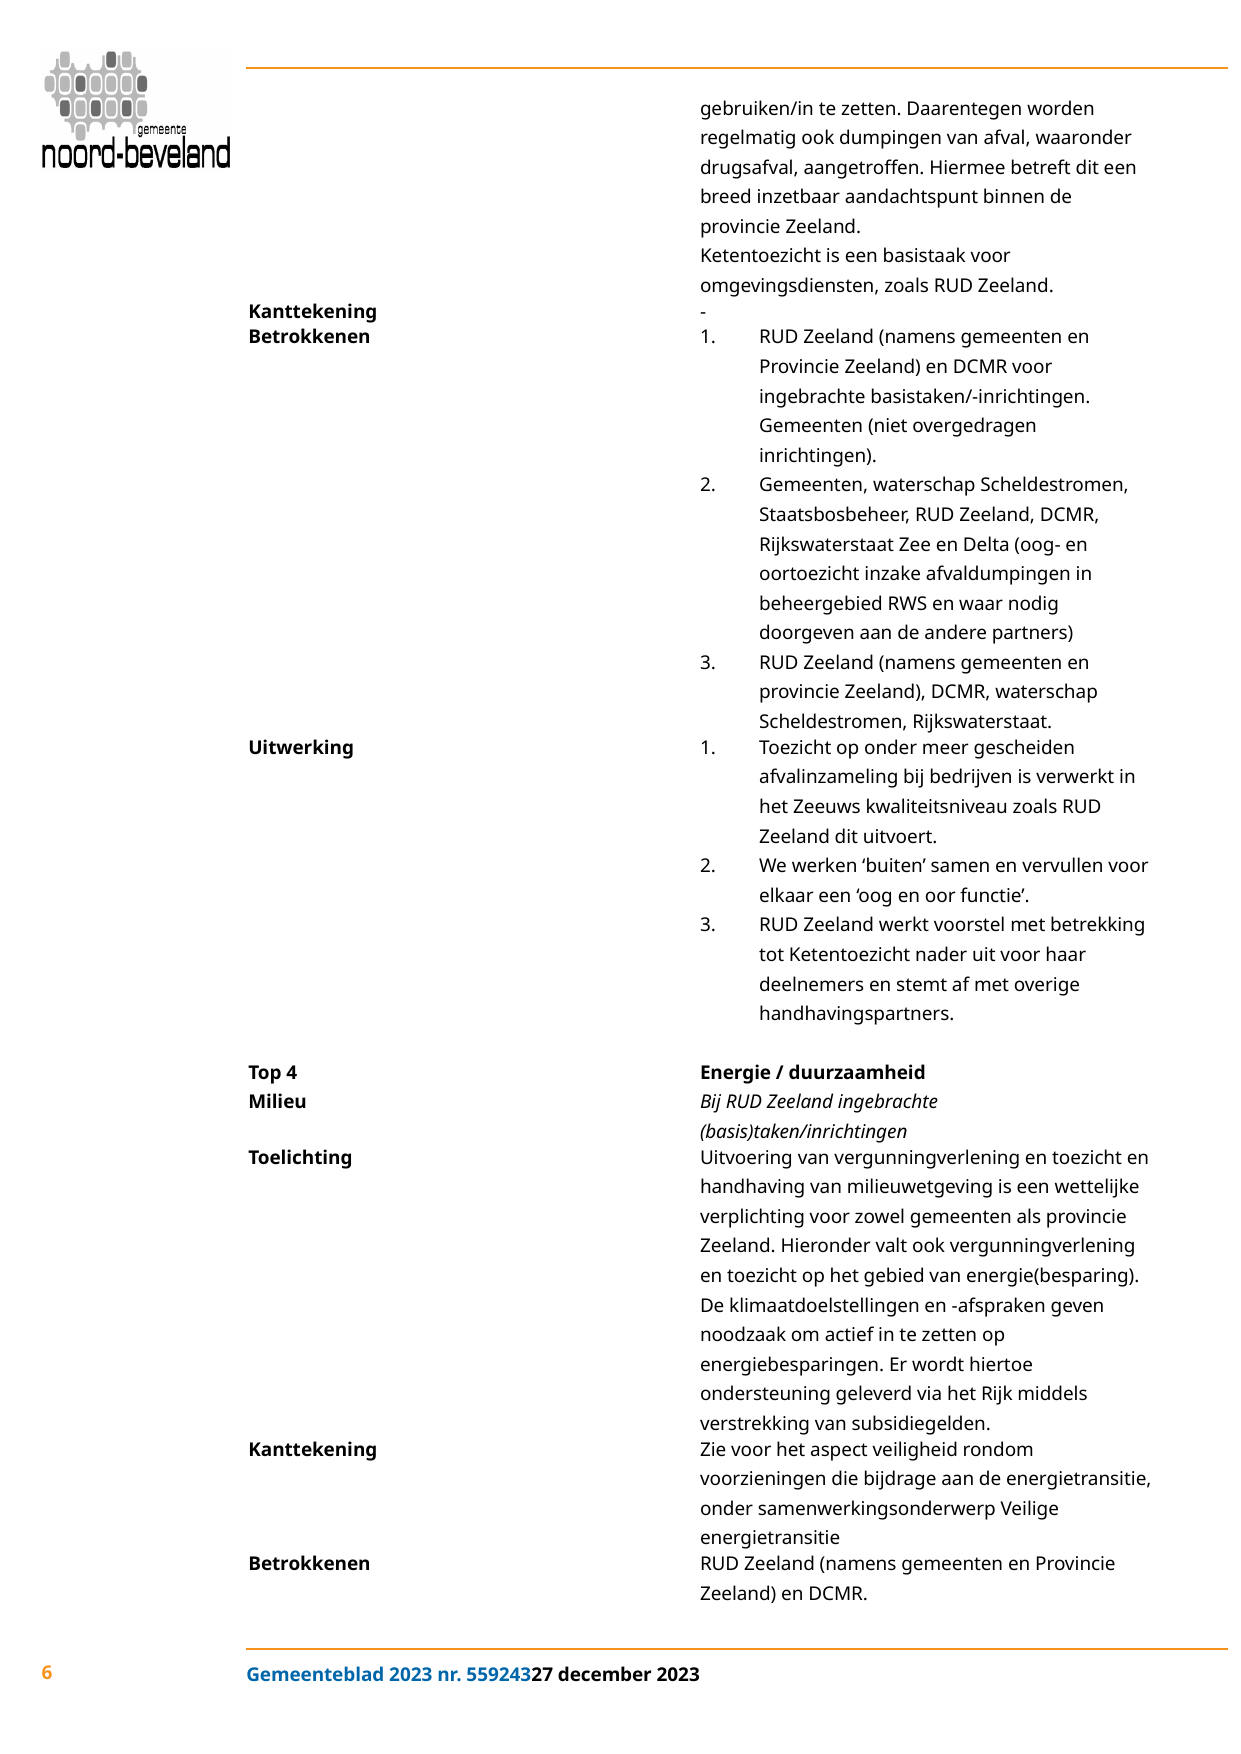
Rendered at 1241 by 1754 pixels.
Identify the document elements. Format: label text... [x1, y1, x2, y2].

table_cell - [700, 298, 1152, 324]
table_header Energie / duurzaamheid Bij RUD Zeeland ingebrachte (basis)taken/inrichtingen [700, 1059, 1152, 1144]
table_cell [248, 95, 700, 298]
table_cell Betrokkenen [248, 324, 700, 734]
table_cell gebruiken/in te zetten. Daarentegen worden regelmatig ook dumpingen van afval, waaronder drugsafval, aangetroffen. Hiermee betreft dit een breed inzetbaar aandachtspunt binnen de provincie Zeeland. Ketentoezicht is een basistaak voor omgevingsdiensten, zoals RUD Zeeland. [700, 95, 1152, 298]
table_cell Kanttekening [248, 1436, 700, 1550]
table_cell Zie voor het aspect veiligheid rondom voorzieningen die bijdrage aan de energietransitie, onder samenwerkingsonderwerp Veilige energietransitie [700, 1436, 1152, 1550]
table_cell RUD Zeeland (namens gemeenten en Provincie Zeeland) en DCMR voor ingebrachte basistaken/-inrichtingen. Gemeenten (niet overgedragen inrichtingen). Gemeenten, waterschap Scheldestromen, Staatsbosbeheer, RUD Zeeland, DCMR, Rijkswaterstaat Zee en Delta (oog- en oortoezicht inzake afvaldumpingen in beheergebied RWS en waar nodig doorgeven aan de andere partners) RUD Zeeland (namens gemeenten en provincie Zeeland), DCMR, waterschap Scheldestromen, Rijkswaterstaat. [700, 324, 1152, 734]
table_cell RUD Zeeland (namens gemeenten en Provincie Zeeland) en DCMR. [700, 1550, 1152, 1606]
table_cell Uitwerking [248, 734, 700, 1026]
table_header Top 4 Milieu [248, 1059, 700, 1144]
picture [41, 47, 231, 172]
table_cell Kanttekening [248, 298, 700, 324]
table_cell Toelichting [248, 1144, 700, 1436]
table_cell Uitvoering van vergunningverlening en toezicht en handhaving van milieuwetgeving is een wettelijke verplichting voor zowel gemeenten als provincie Zeeland. Hieronder valt ook vergunningverlening en toezicht op het gebied van energie(besparing). De klimaatdoelstellingen en -afspraken geven noodzaak om actief in te zetten op energiebesparingen. Er wordt hiertoe ondersteuning geleverd via het Rijk middels verstrekking van subsidiegelden. [700, 1144, 1152, 1436]
table_cell Betrokkenen [248, 1550, 700, 1606]
table_cell Toezicht op onder meer gescheiden afvalinzameling bij bedrijven is verwerkt in het Zeeuws kwaliteitsniveau zoals RUD Zeeland dit uitvoert. We werken ‘buiten’ samen en vervullen voor elkaar een ‘oog en oor functie’. RUD Zeeland werkt voorstel met betrekking tot Ketentoezicht nader uit voor haar deelnemers en stemt af met overige handhavingspartners. [700, 734, 1152, 1026]
